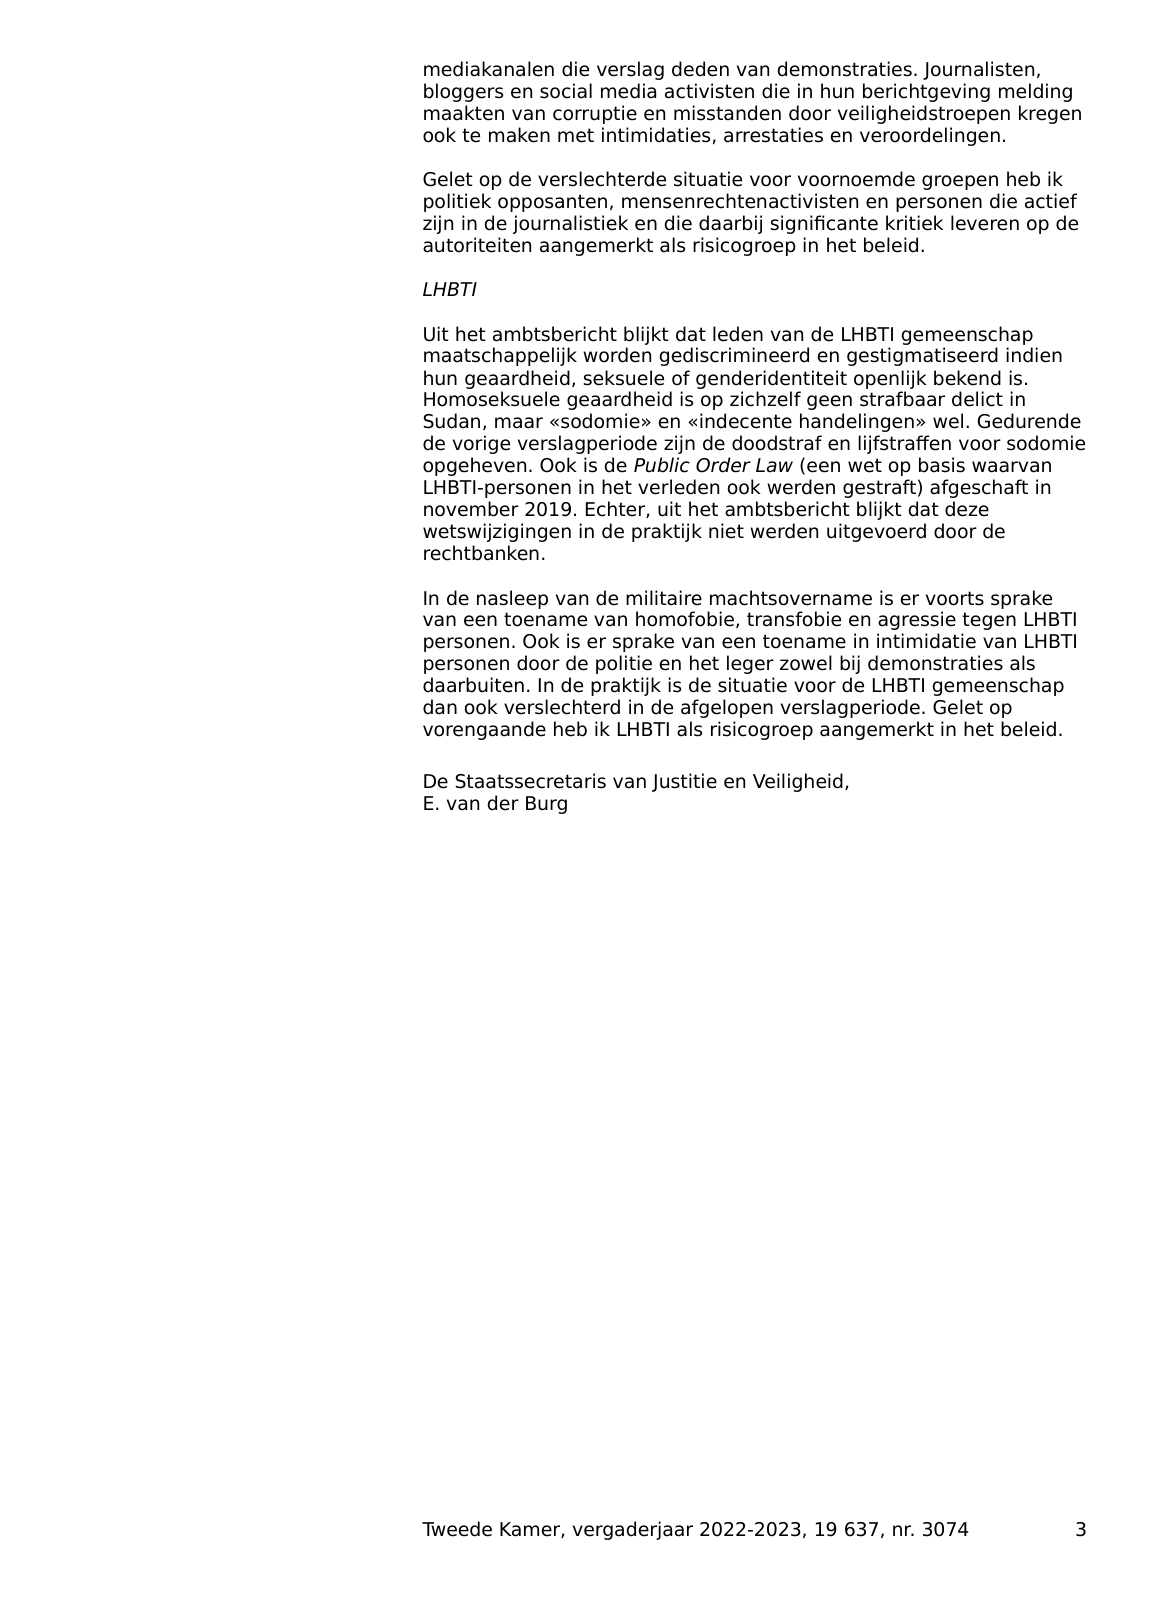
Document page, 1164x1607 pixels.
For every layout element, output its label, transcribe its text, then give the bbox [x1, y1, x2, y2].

text In de nasleep van de militaire machtsovername is er voorts sprake van een toename van homofobie, transfobie en agressie tegen LHBTI personen. Ook is er sprake van een toename in intimidatie van LHBTI personen door de politie en het leger zowel bij demonstraties als daarbuiten. In de praktijk is de situatie voor de LHBTI gemeenschap dan ook verslechterd in de afgelopen verslagperiode. Gelet op vorengaande heb ik LHBTI als risicogroep aangemerkt in het beleid. [422, 587, 1087, 741]
text Uit het ambtsbericht blijkt dat leden van de LHBTI gemeenschap maatschappelijk worden gediscrimineerd en gestigmatiseerd indien hun geaardheid, seksuele of genderidentiteit openlijk bekend is. Homoseksuele geaardheid is op zichzelf geen strafbaar delict in Sudan, maar «sodomie» en «indecente handelingen» wel. Gedurende de vorige verslagperiode zijn de doodstraf en lijfstraffen voor sodomie opgeheven. Ook is de Public Order Law (een wet op basis waarvan LHBTI-personen in het verleden ook werden gestraft) afgeschaft in november 2019. Echter, uit het ambtsbericht blijkt dat deze wetswijzigingen in de praktijk niet werden uitgevoerd door de rechtbanken. [422, 323, 1087, 565]
text mediakanalen die verslag deden van demonstraties. Journalisten, bloggers en social media activisten die in hun berichtgeving melding maakten van corruptie en misstanden door veiligheidstroepen kregen ook te maken met intimidaties, arrestaties en veroordelingen. [422, 59, 1087, 147]
text Gelet op de verslechterde situatie voor voornoemde groepen heb ik politiek opposanten, mensenrechtenactivisten en personen die actief zijn in de journalistiek en die daarbij significante kritiek leveren op de autoriteiten aangemerkt als risicogroep in het beleid. [422, 169, 1087, 257]
text De Staatssecretaris van Justitie en Veiligheid, E. van der Burg [422, 771, 1087, 815]
subtitle LHBTI [422, 279, 1087, 301]
